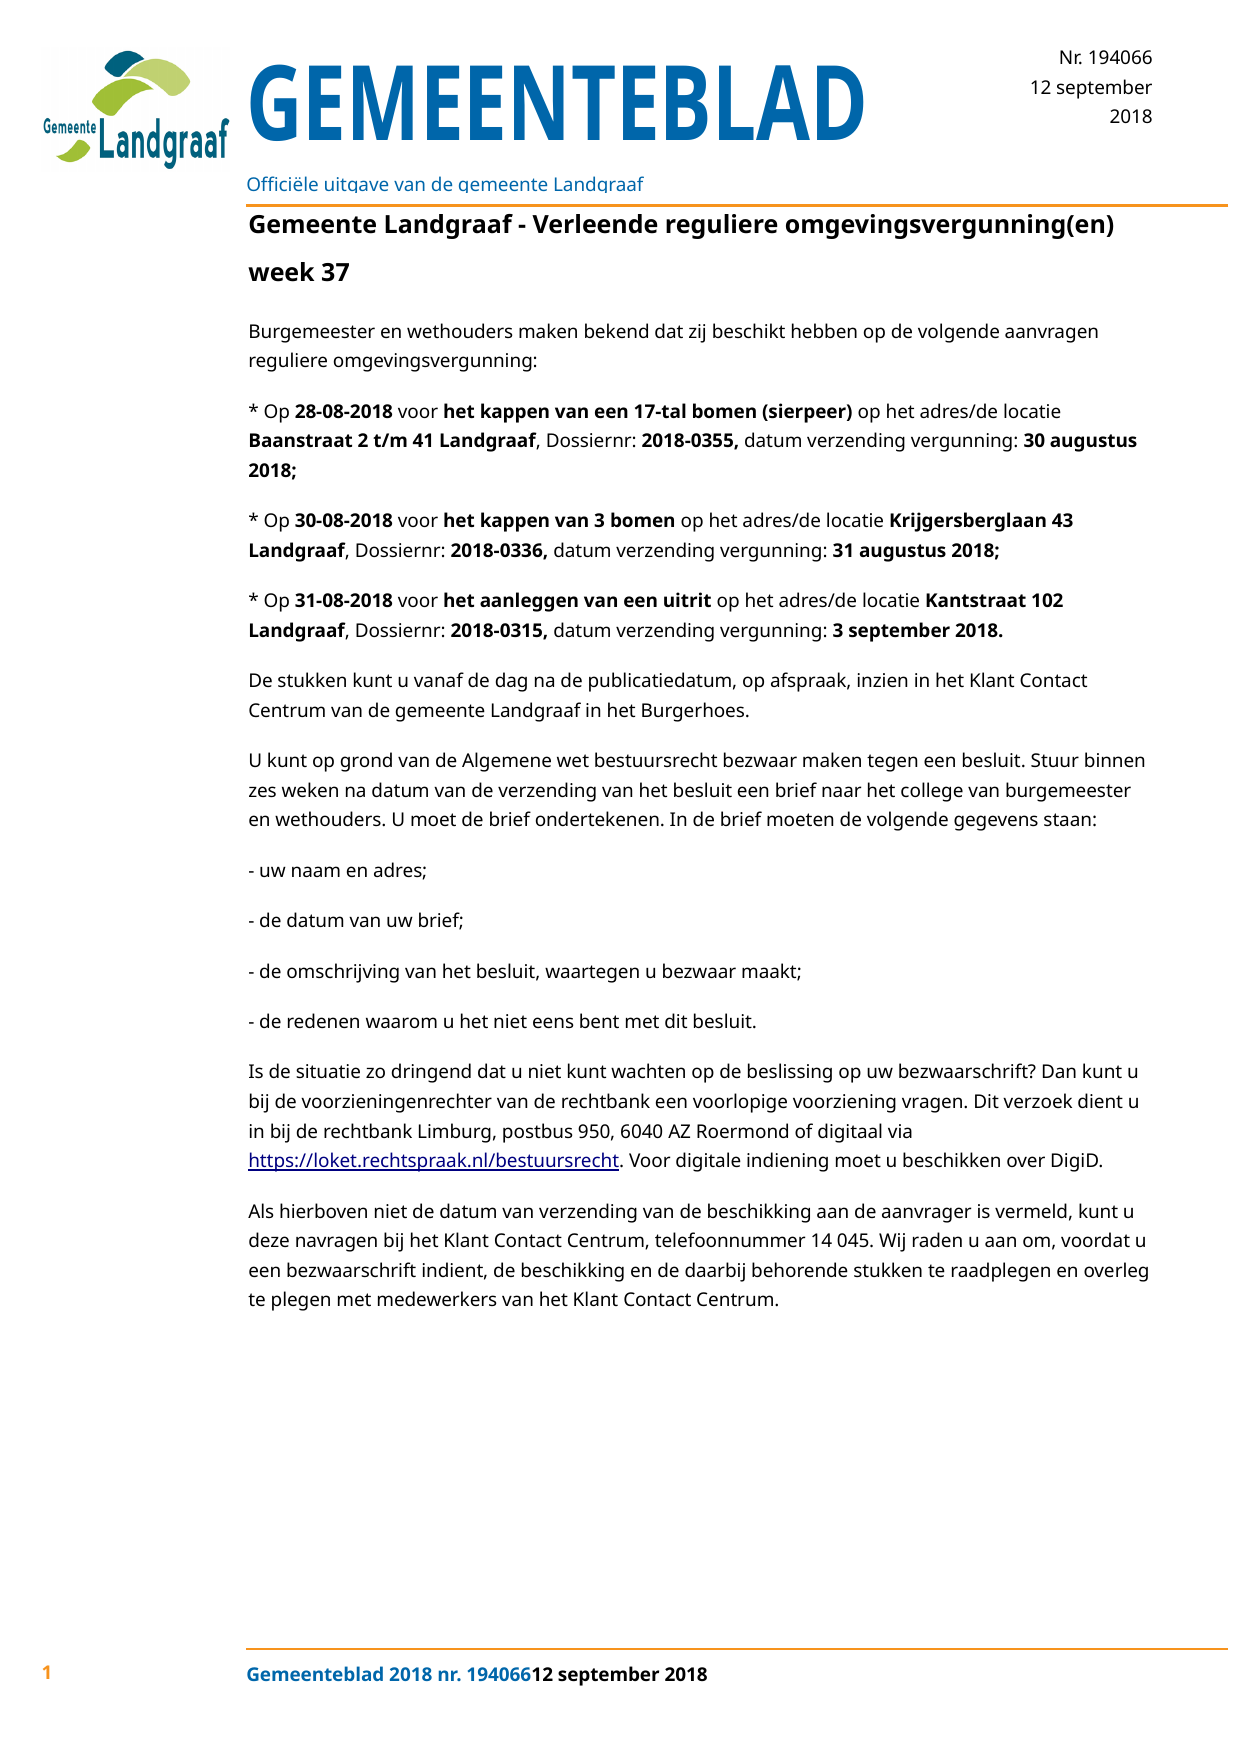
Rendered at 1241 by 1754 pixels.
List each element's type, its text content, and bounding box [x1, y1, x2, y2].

text * Op 28-08-2018 voor het kappen van een 17-tal bomen (sierpeer) op het adres/de locatie Baanstraat 2 t/m 41 Landgraaf, Dossiernr: 2018-0355, datum verzending vergunning: 30 augustus 2018; [248, 398, 1152, 483]
text - uw naam en adres; [248, 857, 1152, 883]
text Is de situatie zo dringend dat u niet kunt wachten op de beslissing op uw bezwaarschrift? Dan kunt u bij de voorzieningenrechter van de rechtbank een voorlopige voorziening vragen. Dit verzoek dient u in bij de rechtbank Limburg, postbus 950, 6040 AZ Roermond of digitaal via https://loket.rechtspraak.nl/bestuursrecht. Voor digitale indiening moet u beschikken over DigiD. [248, 1059, 1152, 1173]
text De stukken kunt u vanaf de dag na de publicatiedatum, op afspraak, inzien in het Klant Contact Centrum van de gemeente Landgraaf in het Burgerhoes. [248, 667, 1152, 723]
text - de omschrijving van het besluit, waartegen u bezwaar maakt; [248, 958, 1152, 984]
text Gemeente Landgraaf - Verleende reguliere omgevingsvergunning(en) week 37 [248, 207, 1152, 288]
text Burgemeester en wethouders maken bekend dat zij beschikt hebben op de volgende aanvragen reguliere omgevingsvergunning: [248, 318, 1152, 373]
text Als hierboven niet de datum van verzending van de beschikking aan de aanvrager is vermeld, kunt u deze navragen bij het Klant Contact Centrum, telefoonnummer 14 045. Wij raden u aan om, voordat u een bezwaarschrift indient, de beschikking en de daarbij behorende stukken te raadplegen en overleg te plegen met medewerkers van het Klant Contact Centrum. [248, 1198, 1152, 1312]
picture [41, 47, 231, 172]
text * Op 30-08-2018 voor het kappen van 3 bomen op het adres/de locatie Krijgersberglaan 43 Landgraaf, Dossiernr: 2018-0336, datum verzending vergunning: 31 augustus 2018; [248, 507, 1152, 563]
text U kunt op grond van de Algemene wet bestuursrecht bezwaar maken tegen een besluit. Stuur binnen zes weken na datum van de verzending van het besluit een brief naar het college van burgemeester en wethouders. U moet de brief ondertekenen. In de brief moeten de volgende gegevens staan: [248, 747, 1152, 832]
text * Op 31-08-2018 voor het aanleggen van een uitrit op het adres/de locatie Kantstraat 102 Landgraaf, Dossiernr: 2018-0315, datum verzending vergunning: 3 september 2018. [248, 587, 1152, 643]
text - de datum van uw brief; [248, 907, 1152, 933]
text - de redenen waarom u het niet eens bent met dit besluit. [248, 1008, 1152, 1034]
